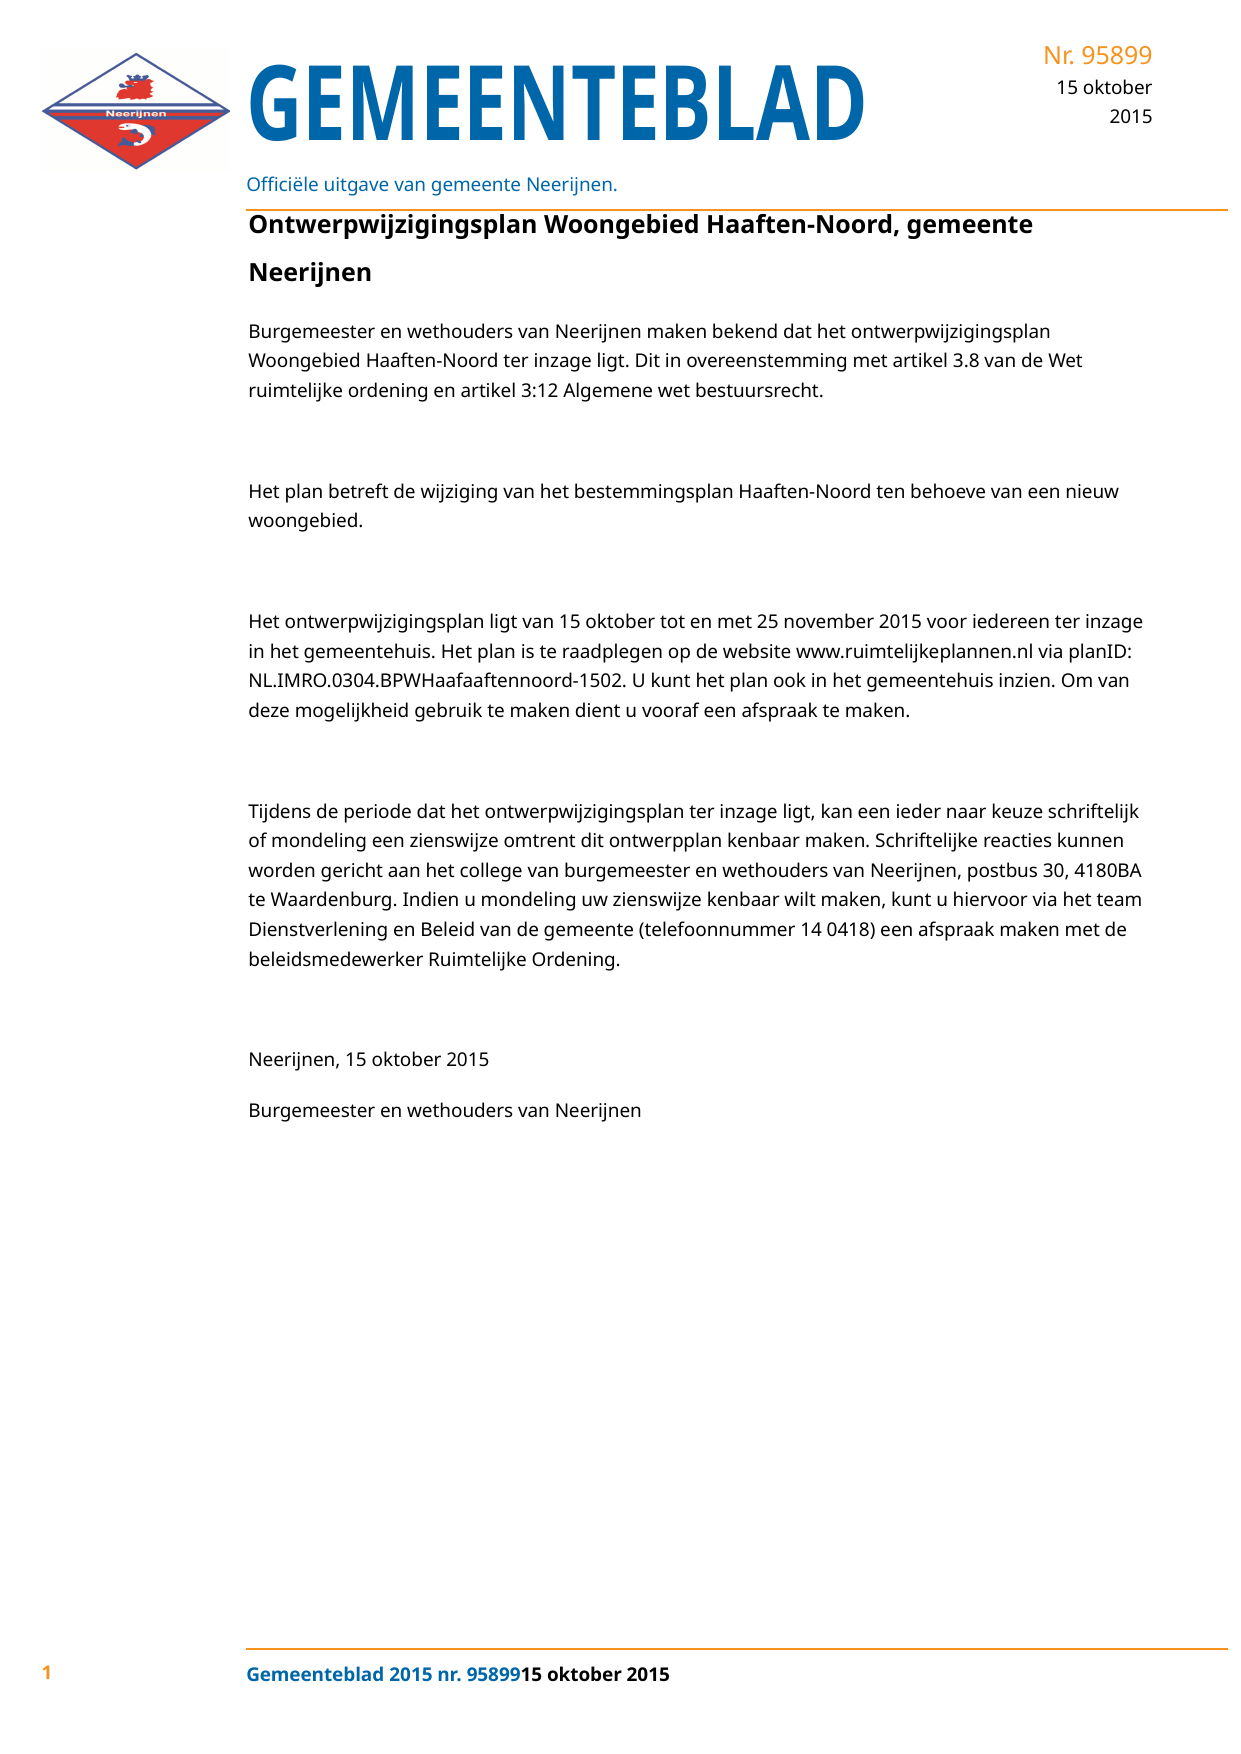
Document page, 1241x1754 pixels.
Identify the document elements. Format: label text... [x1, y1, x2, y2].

text Ontwerpwijzigingsplan Woongebied Haaften-Noord, gemeente Neerijnen [248, 211, 1152, 288]
text Het plan betreft de wijziging van het bestemmingsplan Haaften-Noord ten behoeve van een nieuw woongebied. [248, 478, 1152, 533]
text Burgemeester en wethouders van Neerijnen [248, 1097, 1152, 1123]
text Burgemeester en wethouders van Neerijnen maken bekend dat het ontwerpwijzigingsplan Woongebied Haaften-Noord ter inzage ligt. Dit in overeenstemming met artikel 3.8 van de Wet ruimtelijke ordening en artikel 3:12 Algemene wet bestuursrecht. [248, 318, 1152, 403]
text Neerijnen, 15 oktober 2015 [248, 1047, 1152, 1072]
text Het ontwerpwijzigingsplan ligt van 15 oktober tot en met 25 november 2015 voor iedereen ter inzage in het gemeentehuis. Het plan is te raadplegen op de website www.ruimtelijkeplannen.nl via planID: NL.IMRO.0304.BPWHaafaaftennoord-1502. U kunt het plan ook in het gemeentehuis inzien. Om van deze mogelijkheid gebruik te maken dient u vooraf een afspraak te maken. [248, 608, 1152, 723]
text Tijdens de periode dat het ontwerpwijzigingsplan ter inzage ligt, kan een ieder naar keuze schriftelijk of mondeling een zienswijze omtrent dit ontwerpplan kenbaar maken. Schriftelijke reacties kunnen worden gericht aan het college van burgemeester en wethouders van Neerijnen, postbus 30, 4180BA te Waardenburg. Indien u mondeling uw zienswijze kenbaar wilt maken, kunt u hiervoor via het team Dienstverlening en Beleid van de gemeente (telefoonnummer 14 0418) een afspraak maken met de beleidsmedewerker Ruimtelijke Ordening. [248, 798, 1152, 972]
picture [41, 47, 231, 172]
